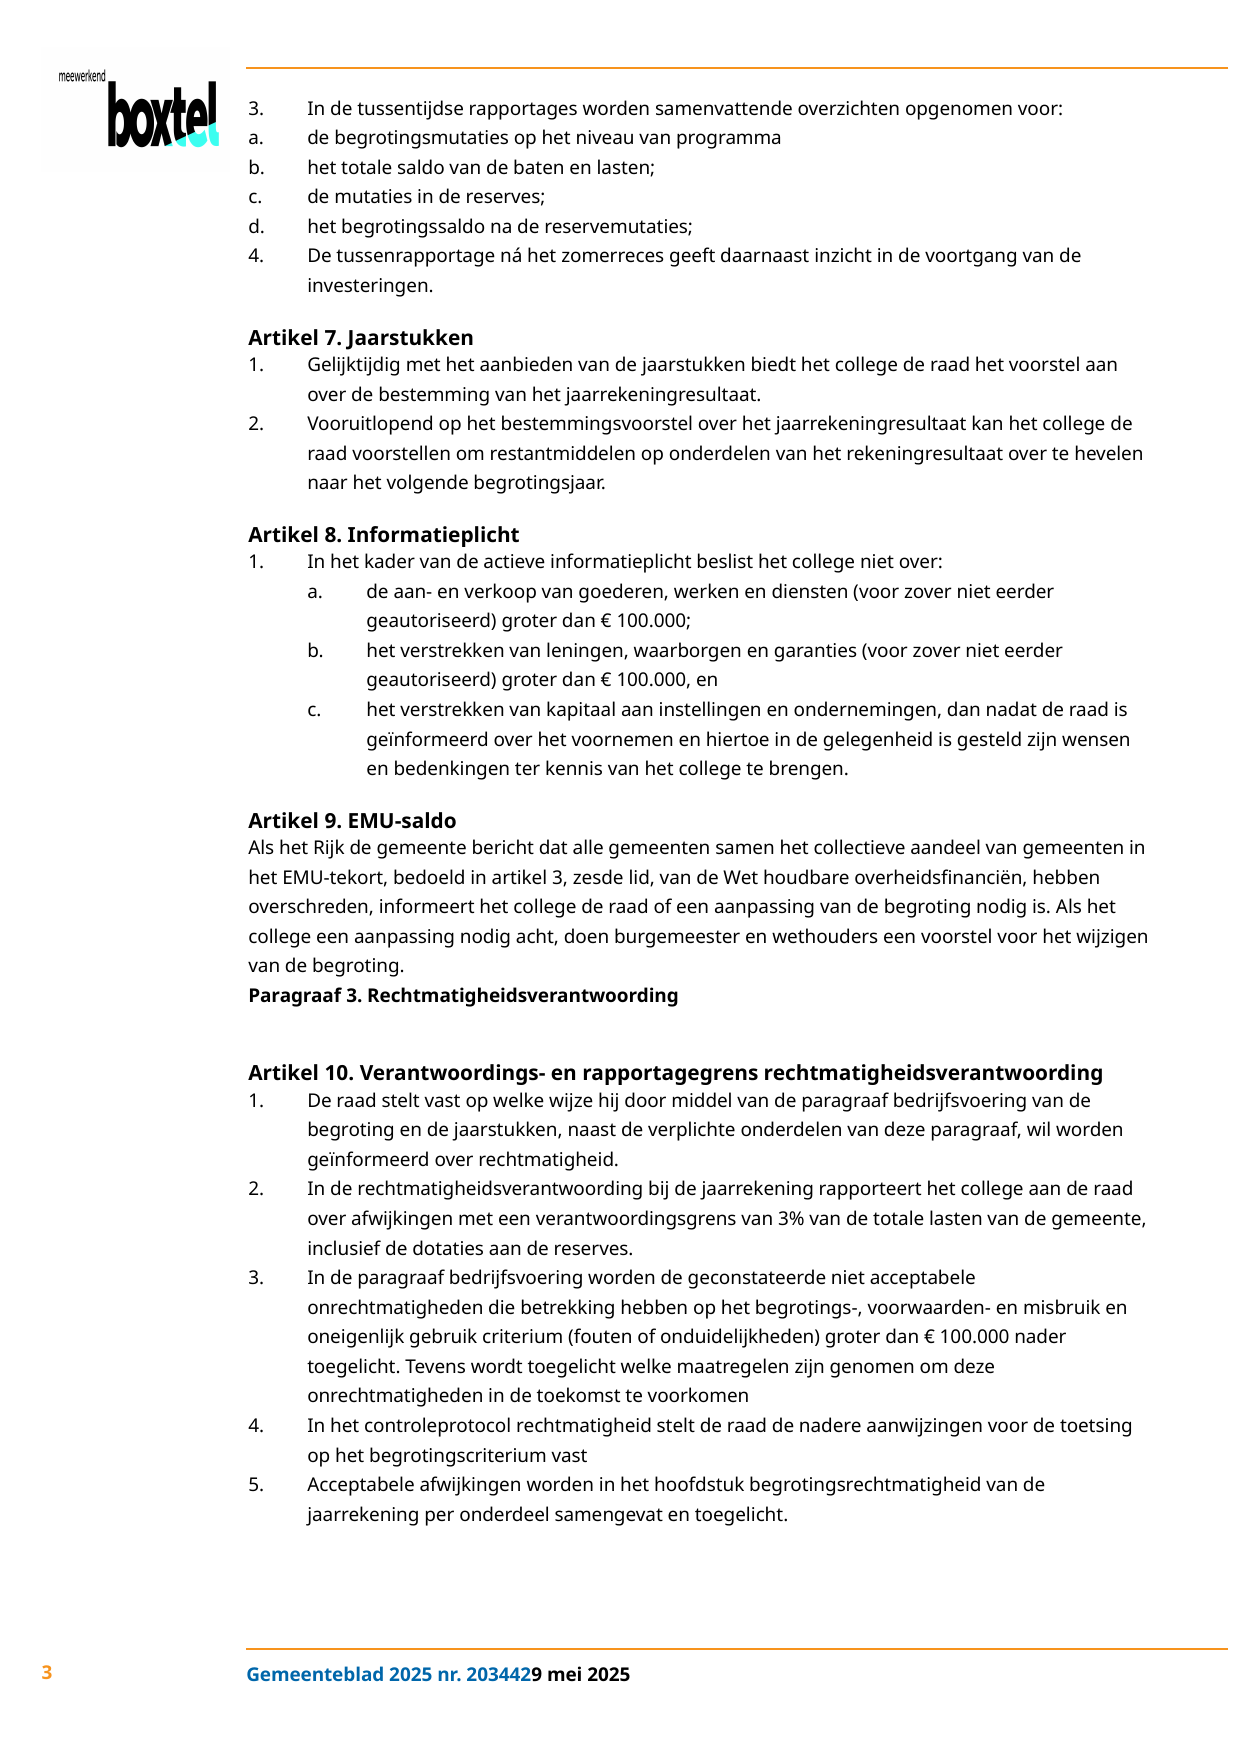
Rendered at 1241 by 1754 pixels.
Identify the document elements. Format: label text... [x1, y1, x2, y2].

text Paragraaf 3. Rechtmatigheidsverantwoording [248, 982, 1152, 1008]
list Acceptabele afwijkingen worden in het hoofdstuk begrotingsrechtmatigheid van de jaarrekening per onderdeel samengevat en toegelicht. [248, 1471, 1152, 1527]
list De tussenrapportage ná het zomerreces geeft daarnaast inzicht in de voortgang van de investeringen. [248, 243, 1152, 298]
list het verstrekken van leningen, waarborgen en garanties (voor zover niet eerder geautoriseerd) groter dan € 100.000, en [307, 637, 1152, 692]
picture [41, 47, 231, 172]
text Artikel 8. Informatieplicht [248, 520, 1152, 548]
text Artikel 10. Verantwoordings- en rapportagegrens rechtmatigheidsverantwoording [248, 1058, 1152, 1087]
list de mutaties in de reserves; [248, 183, 1152, 209]
list In de rechtmatigheidsverantwoording bij de jaarrekening rapporteert het college aan de raad over afwijkingen met een verantwoordingsgrens van 3% van de totale lasten van de gemeente, inclusief de dotaties aan de reserves. [248, 1176, 1152, 1260]
list Gelijktijdig met het aanbieden van de jaarstukken biedt het college de raad het voorstel aan over de bestemming van het jaarrekeningresultaat. [248, 351, 1152, 406]
list het totale saldo van de baten en lasten; [248, 154, 1152, 180]
list de begrotingsmutaties op het niveau van programma [248, 124, 1152, 150]
list In het kader van de actieve informatieplicht beslist het college niet over: [248, 548, 1152, 574]
list In de tussentijdse rapportages worden samenvattende overzichten opgenomen voor: [248, 95, 1152, 121]
list het verstrekken van kapitaal aan instellingen en ondernemingen, dan nadat de raad is geïnformeerd over het voornemen en hiertoe in de gelegenheid is gesteld zijn wensen en bedenkingen ter kennis van het college te brengen. [307, 696, 1152, 781]
list de aan- en verkoop van goederen, werken en diensten (voor zover niet eerder geautoriseerd) groter dan € 100.000; [307, 578, 1152, 633]
list In de paragraaf bedrijfsvoering worden de geconstateerde niet acceptabele onrechtmatigheden die betrekking hebben op het begrotings-, voorwaarden- en misbruik en oneigenlijk gebruik criterium (fouten of onduidelijkheden) groter dan € 100.000 nader toegelicht. Tevens wordt toegelicht welke maatregelen zijn genomen om deze onrechtmatigheden in de toekomst te voorkomen [248, 1264, 1152, 1408]
list De raad stelt vast op welke wijze hij door middel van de paragraaf bedrijfsvoering van de begroting en de jaarstukken, naast de verplichte onderdelen van deze paragraaf, wil worden geïnformeerd over rechtmatigheid. [248, 1087, 1152, 1172]
text Artikel 9. EMU-saldo [248, 806, 1152, 834]
text Als het Rijk de gemeente bericht dat alle gemeenten samen het collectieve aandeel van gemeenten in het EMU-tekort, bedoeld in artikel 3, zesde lid, van de Wet houdbare overheidsfinanciën, hebben overschreden, informeert het college de raad of een aanpassing van de begroting nodig is. Als het college een aanpassing nodig acht, doen burgemeester en wethouders een voorstel voor het wijzigen van de begroting. [248, 834, 1152, 978]
list Vooruitlopend op het bestemmingsvoorstel over het jaarrekeningresultaat kan het college de raad voorstellen om restantmiddelen op onderdelen van het rekeningresultaat over te hevelen naar het volgende begrotingsjaar. [248, 410, 1152, 495]
text Artikel 7. Jaarstukken [248, 323, 1152, 351]
list het begrotingssaldo na de reservemutaties; [248, 213, 1152, 239]
list In het controleprotocol rechtmatigheid stelt de raad de nadere aanwijzingen voor de toetsing op het begrotingscriterium vast [248, 1412, 1152, 1467]
